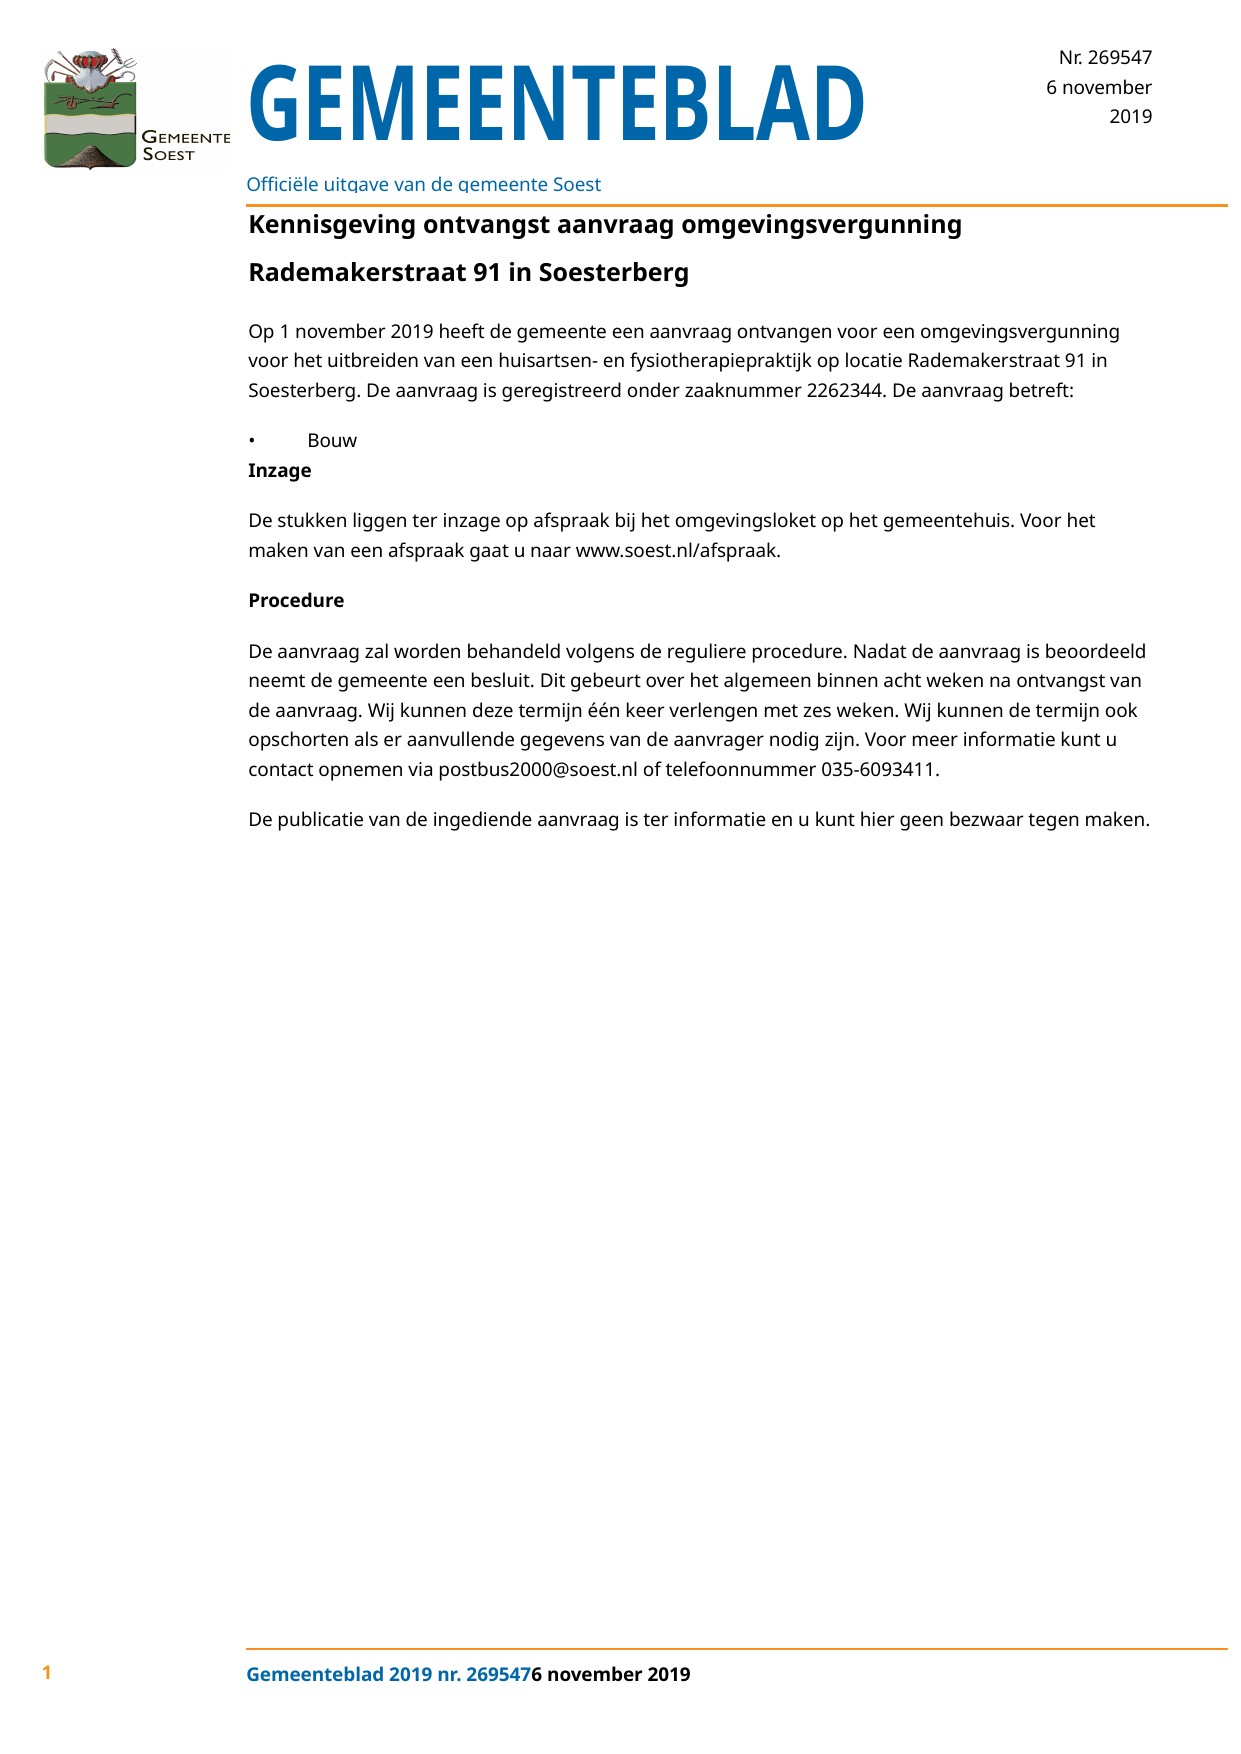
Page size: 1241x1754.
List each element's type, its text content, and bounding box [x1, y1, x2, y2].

list Bouw [248, 427, 1152, 453]
text De aanvraag zal worden behandeld volgens de reguliere procedure. Nadat de aanvraag is beoordeeld neemt de gemeente een besluit. Dit gebeurt over het algemeen binnen acht weken na ontvangst van de aanvraag. Wij kunnen deze termijn één keer verlengen met zes weken. Wij kunnen de termijn ook opschorten als er aanvullende gegevens van de aanvrager nodig zijn. Voor meer informatie kunt u contact opnemen via postbus2000@soest.nl of telefoonnummer 035-6093411. [248, 638, 1152, 782]
text Procedure [248, 587, 1152, 613]
text De stukken liggen ter inzage op afspraak bij het omgevingsloket op het gemeentehuis. Voor het maken van een afspraak gaat u naar www.soest.nl/afspraak. [248, 507, 1152, 563]
text De publicatie van de ingediende aanvraag is ter informatie en u kunt hier geen bezwaar tegen maken. [248, 807, 1152, 832]
text Kennisgeving ontvangst aanvraag omgevingsvergunning Rademakerstraat 91 in Soesterberg [248, 207, 1152, 288]
text Op 1 november 2019 heeft de gemeente een aanvraag ontvangen voor een omgevingsvergunning voor het uitbreiden van een huisartsen- en fysiotherapiepraktijk op locatie Rademakerstraat 91 in Soesterberg. De aanvraag is geregistreerd onder zaaknummer 2262344. De aanvraag betreft: [248, 318, 1152, 403]
text Inzage [248, 457, 1152, 483]
picture [41, 47, 231, 172]
